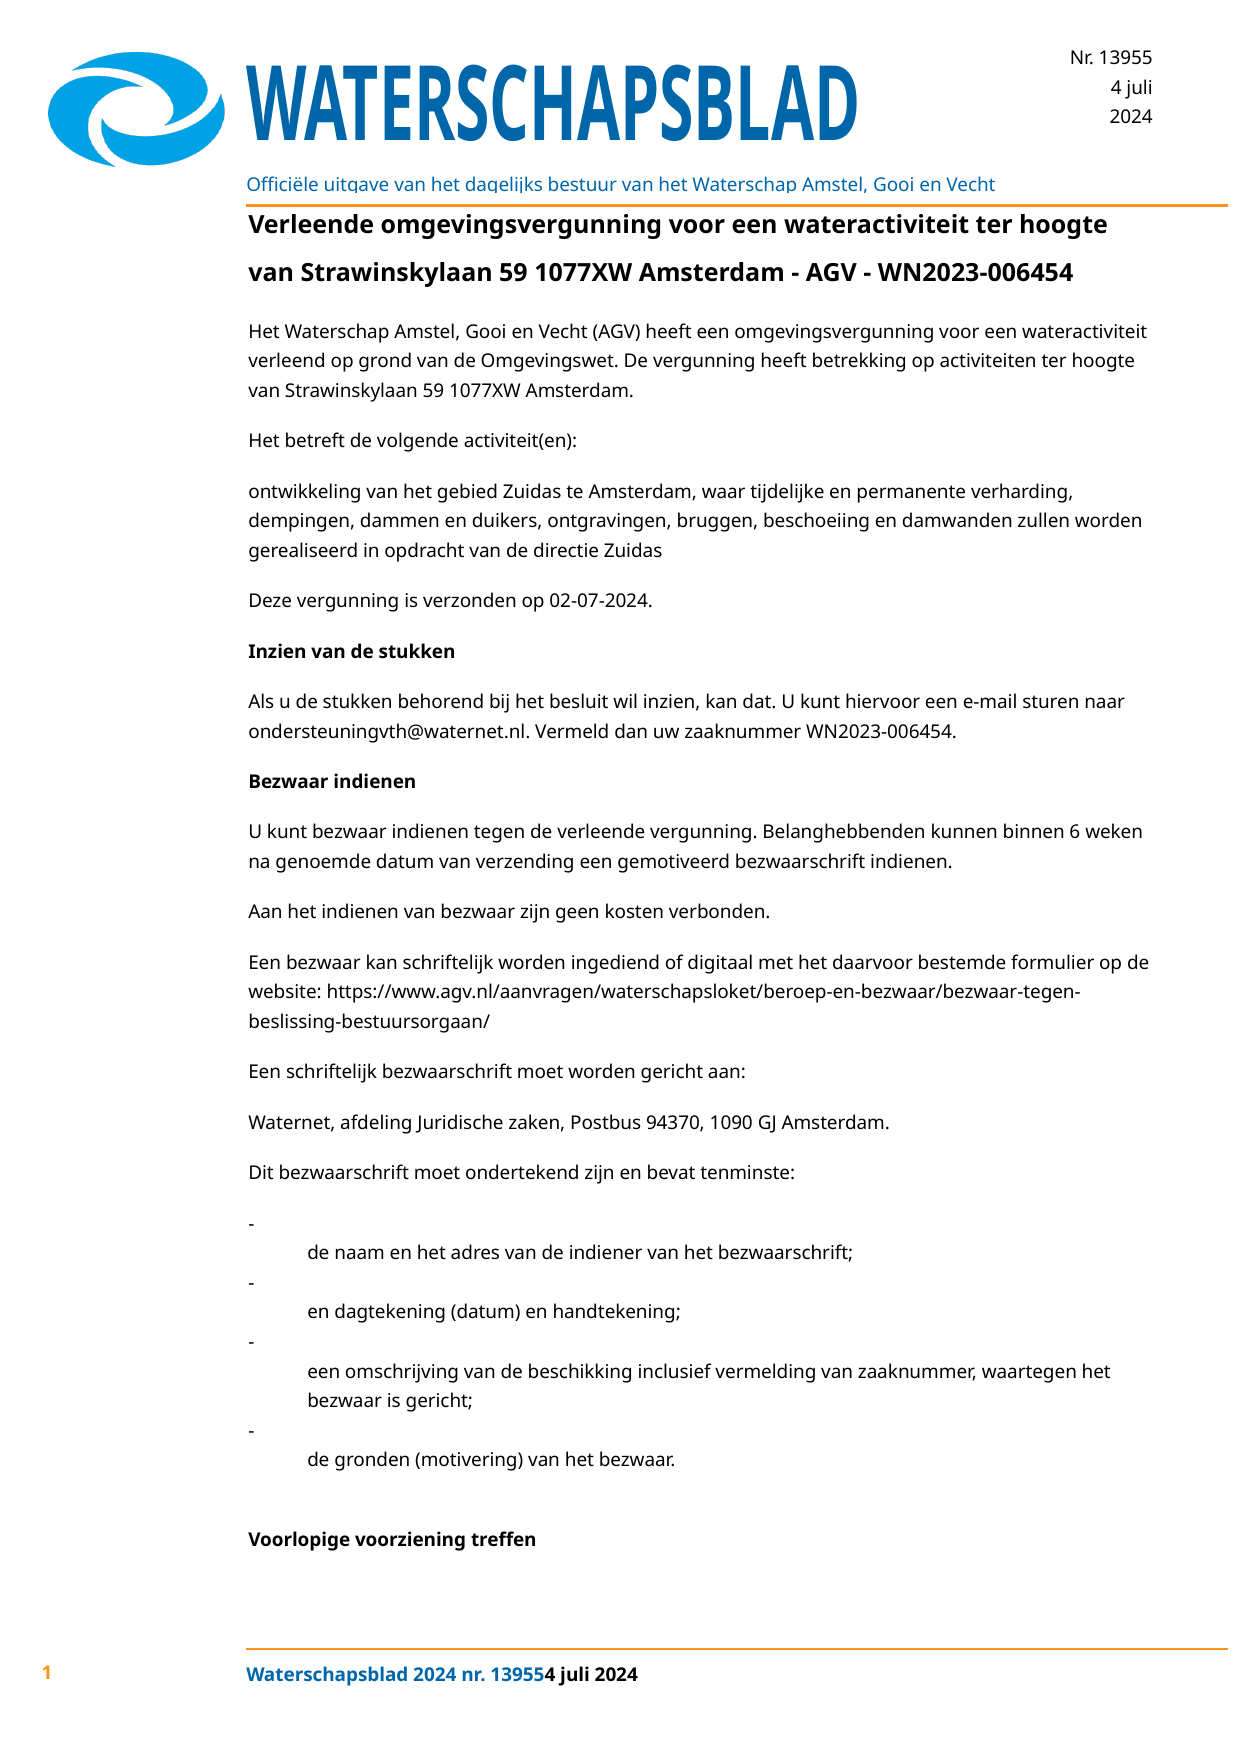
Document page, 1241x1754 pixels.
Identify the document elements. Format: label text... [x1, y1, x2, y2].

text Een schriftelijk bezwaarschrift moet worden gericht aan: [248, 1059, 1152, 1084]
text Het Waterschap Amstel, Gooi en Vecht (AGV) heeft een omgevingsvergunning voor een wateractiviteit verleend op grond van de Omgevingswet. De vergunning heeft betrekking op activiteiten ter hoogte van Strawinskylaan 59 1077XW Amsterdam. [248, 318, 1152, 403]
text Als u de stukken behorend bij het besluit wil inzien, kan dat. U kunt hiervoor een e-mail sturen naar ondersteuningvth@waternet.nl. Vermeld dan uw zaaknummer WN2023-006454. [248, 688, 1152, 744]
text Inzien van de stukken [248, 638, 1152, 664]
text Waternet, afdeling Juridische zaken, Postbus 94370, 1090 GJ Amsterdam. [248, 1109, 1152, 1135]
text Deze vergunning is verzonden op 02-07-2024. [248, 587, 1152, 613]
picture [41, 47, 231, 172]
text Aan het indienen van bezwaar zijn geen kosten verbonden. [248, 899, 1152, 924]
list een omschrijving van de beschikking inclusief vermelding van zaaknummer, waartegen het bezwaar is gericht; [248, 1358, 1152, 1413]
list de naam en het adres van de indiener van het bezwaarschrift; [248, 1239, 1152, 1265]
list en dagtekening (datum) en handtekening; [248, 1299, 1152, 1324]
text Dit bezwaarschrift moet ondertekend zijn en bevat tenminste: [248, 1159, 1152, 1185]
text Bezwaar indienen [248, 768, 1152, 794]
text Het betreft de volgende activiteit(en): [248, 427, 1152, 453]
text ontwikkeling van het gebied Zuidas te Amsterdam, waar tijdelijke en permanente verharding, dempingen, dammen en duikers, ontgravingen, bruggen, beschoeiing en damwanden zullen worden gerealiseerd in opdracht van de directie Zuidas [248, 478, 1152, 563]
list de gronden (motivering) van het bezwaar. [248, 1447, 1152, 1472]
text Voorlopige voorziening treffen [248, 1527, 1152, 1552]
text Verleende omgevingsvergunning voor een wateractiviteit ter hoogte van Strawinskylaan 59 1077XW Amsterdam - AGV - WN2023-006454 [248, 207, 1152, 288]
text U kunt bezwaar indienen tegen de verleende vergunning. Belanghebbenden kunnen binnen 6 weken na genoemde datum van verzending een gemotiveerd bezwaarschrift indienen. [248, 819, 1152, 874]
text Een bezwaar kan schriftelijk worden ingediend of digitaal met het daarvoor bestemde formulier op de website: https://www.agv.nl/aanvragen/waterschapsloket/beroep-en-bezwaar/bezwaar-tegen-beslissing-bestuursorgaan/ [248, 949, 1152, 1034]
